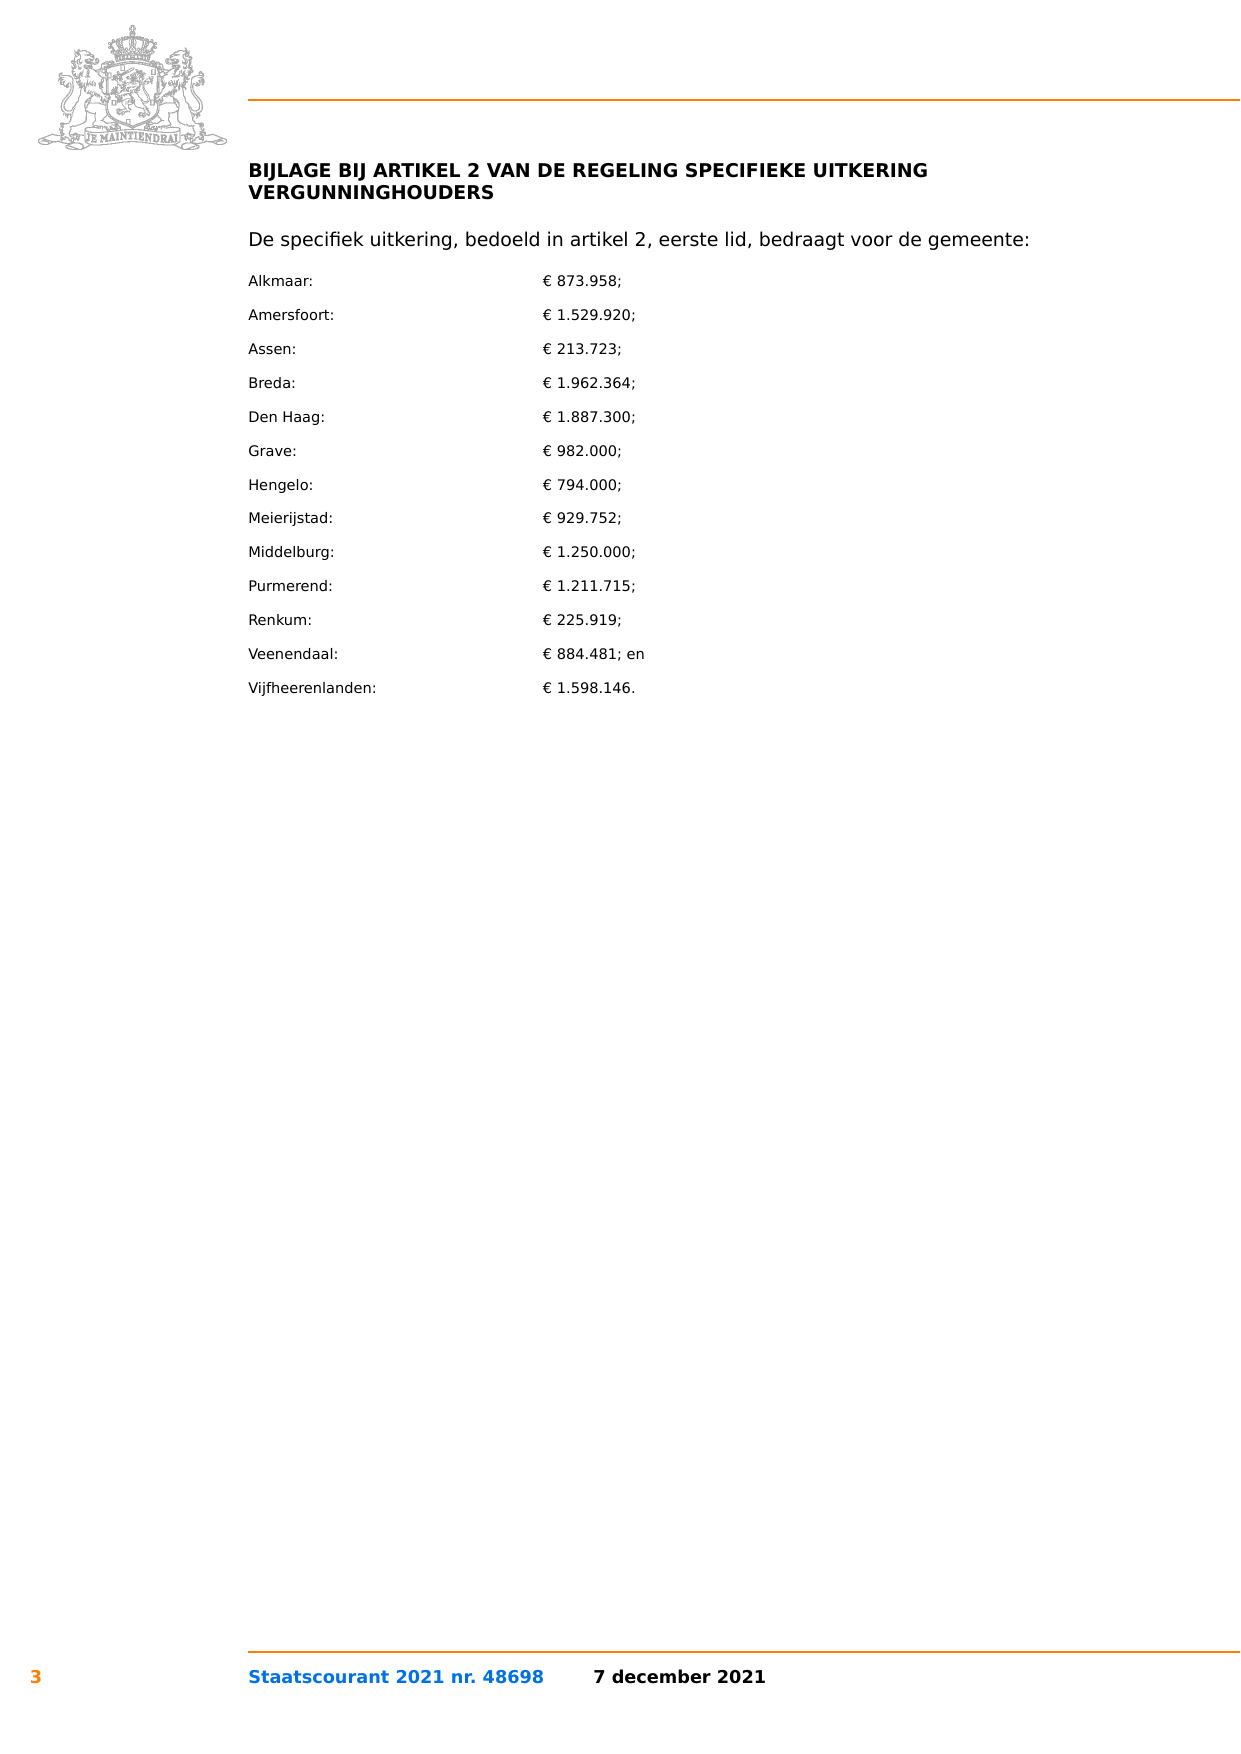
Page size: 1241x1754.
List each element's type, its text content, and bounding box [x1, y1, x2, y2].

table_cell Middelburg: [248, 544, 537, 561]
table_cell € 982.000; [537, 443, 1163, 459]
table_cell [248, 290, 537, 307]
table_cell € 794.000; [537, 476, 1163, 493]
table_cell [248, 595, 537, 612]
table_header € 873.958; [537, 273, 1163, 290]
table_cell € 1.962.364; [537, 375, 1163, 392]
table_cell € 213.723; [537, 341, 1163, 358]
table_cell € 1.211.715; [537, 578, 1163, 595]
table_cell [537, 290, 1163, 307]
table_cell [537, 426, 1163, 442]
table_cell Meierijstad: [248, 510, 537, 527]
table_cell [248, 392, 537, 408]
table_cell [248, 358, 537, 374]
table_cell [537, 528, 1163, 544]
table_cell [248, 426, 537, 442]
table_header Alkmaar: [248, 273, 537, 290]
table_cell Purmerend: [248, 578, 537, 595]
table_cell Assen: [248, 341, 537, 358]
table_cell [248, 494, 537, 510]
table_cell Renkum: [248, 612, 537, 629]
table_cell [537, 561, 1163, 578]
table_cell € 1.250.000; [537, 544, 1163, 561]
table_cell [248, 528, 537, 544]
table_cell [248, 663, 537, 680]
table_cell Hengelo: [248, 476, 537, 493]
text De specifiek uitkering, bedoeld in artikel 2, eerste lid, bedraagt voor de gemeente: [248, 229, 1163, 251]
table_cell € 884.481; en [537, 646, 1163, 663]
table_cell Amersfoort: [248, 307, 537, 324]
table_cell Veenendaal: [248, 646, 537, 663]
table_cell Vijfheerenlanden: [248, 680, 537, 697]
table_cell € 1.529.920; [537, 307, 1163, 324]
table_cell [537, 324, 1163, 341]
table_cell [537, 358, 1163, 374]
table_cell [537, 629, 1163, 646]
table_cell [248, 561, 537, 578]
table_cell € 1.887.300; [537, 409, 1163, 426]
table_cell Breda: [248, 375, 537, 392]
table_cell € 929.752; [537, 510, 1163, 527]
picture [38, 25, 227, 150]
table_cell Den Haag: [248, 409, 537, 426]
table_cell € 225.919; [537, 612, 1163, 629]
table_cell [537, 494, 1163, 510]
table_cell [248, 324, 537, 341]
table_cell [537, 460, 1163, 476]
subtitle BIJLAGE BIJ ARTIKEL 2 VAN DE REGELING SPECIFIEKE UITKERING VERGUNNINGHOUDERS [248, 160, 1163, 204]
table_cell [248, 629, 537, 646]
table_cell € 1.598.146. [537, 680, 1163, 697]
table_cell [537, 392, 1163, 408]
table_cell [537, 595, 1163, 612]
table_cell [248, 460, 537, 476]
table_cell [537, 663, 1163, 680]
table_cell Grave: [248, 443, 537, 459]
